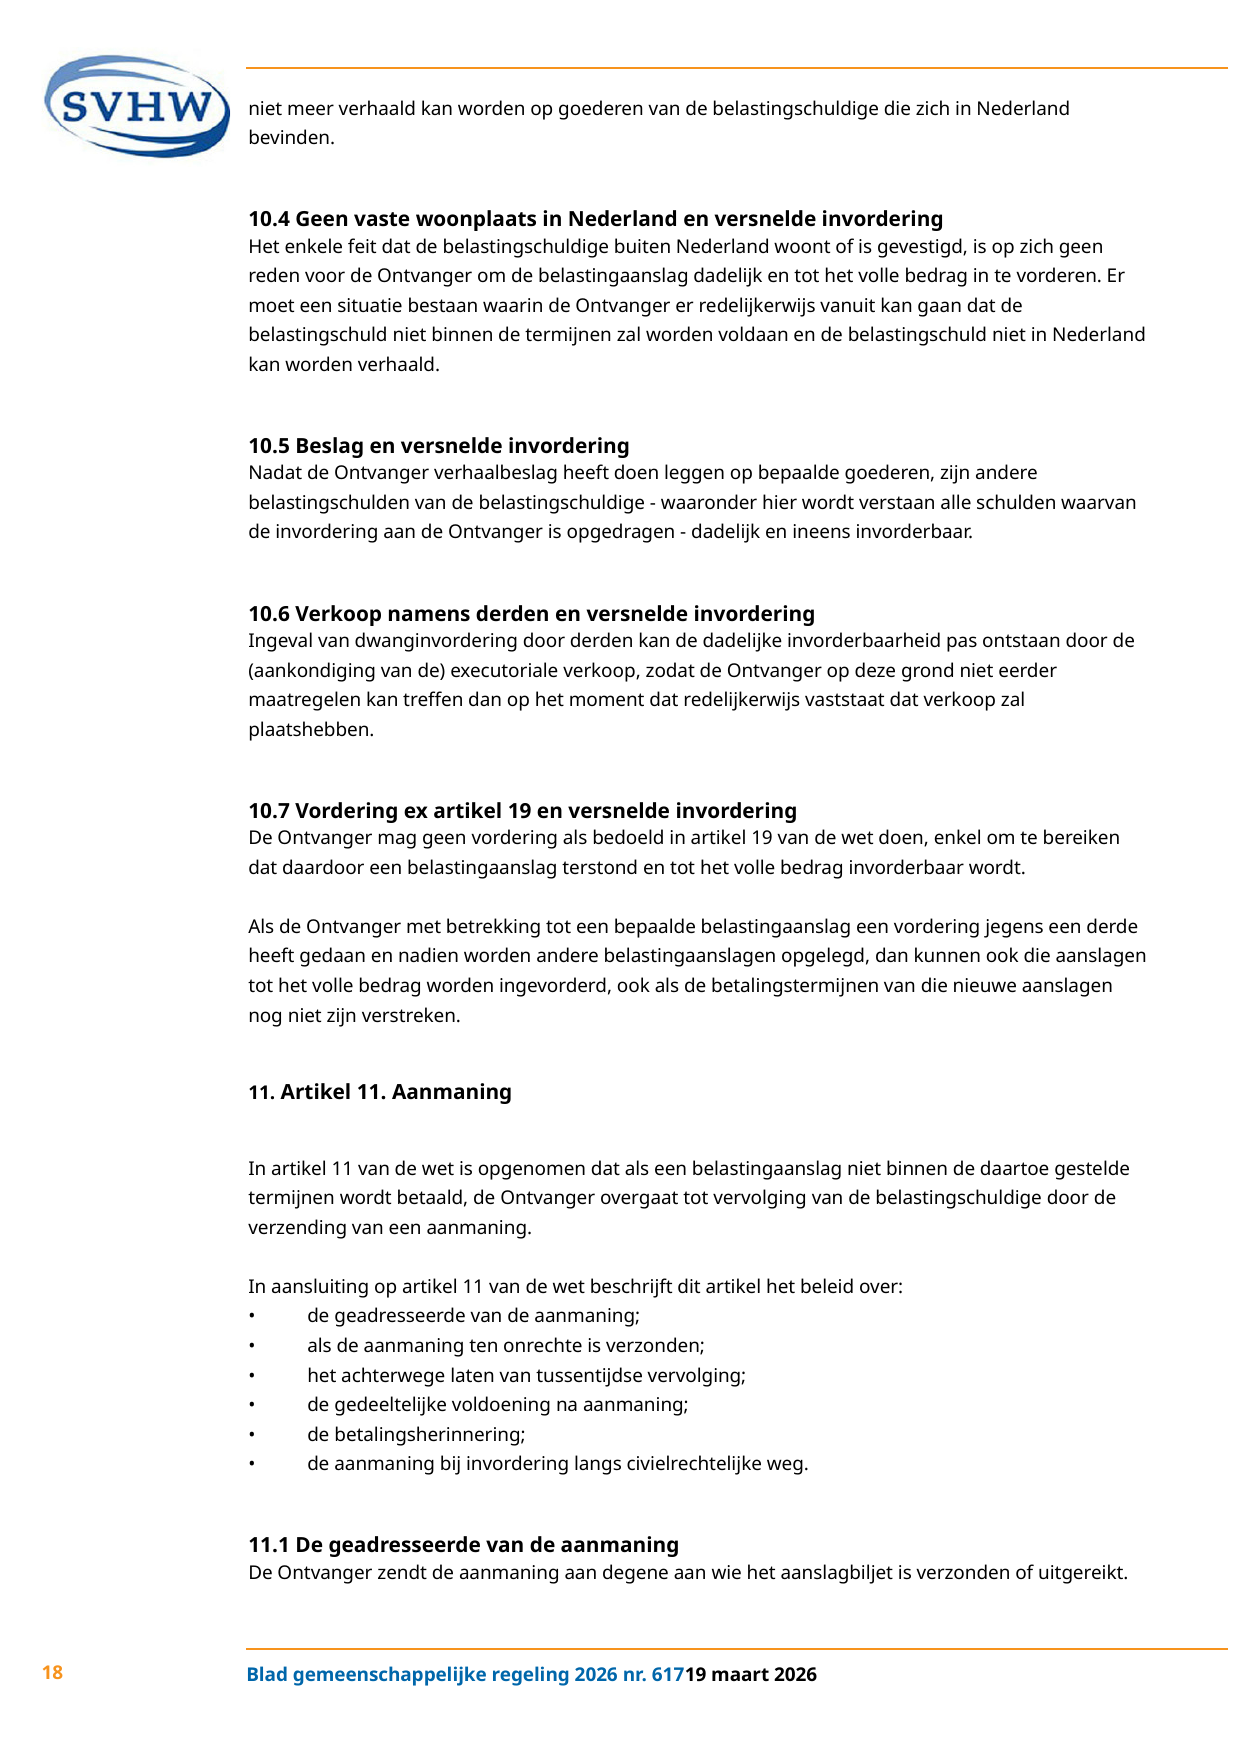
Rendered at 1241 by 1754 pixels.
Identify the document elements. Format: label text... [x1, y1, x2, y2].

list het achterwege laten van tussentijdse vervolging; [248, 1362, 1152, 1388]
text In aansluiting op artikel 11 van de wet beschrijft dit artikel het beleid over: [248, 1273, 1152, 1299]
text 10.4 Geen vaste woonplaats in Nederland en versnelde invordering [248, 204, 1152, 233]
text 10.5 Beslag en versnelde invordering [248, 431, 1152, 459]
list de gedeeltelijke voldoening na aanmaning; [248, 1391, 1152, 1417]
list de geadresseerde van de aanmaning; [248, 1303, 1152, 1328]
text De Ontvanger zendt de aanmaning aan degene aan wie het aanslagbiljet is verzonden of uitgereikt. [248, 1559, 1152, 1585]
text 10.6 Verkoop namens derden en versnelde invordering [248, 599, 1152, 627]
text 11. Artikel 11. Aanmaning [248, 1077, 1152, 1106]
text 10.7 Vordering ex artikel 19 en versnelde invordering [248, 796, 1152, 824]
list als de aanmaning ten onrechte is verzonden; [248, 1332, 1152, 1358]
text Ingeval van dwanginvordering door derden kan de dadelijke invorderbaarheid pas ontstaan door de (aankondiging van de) executoriale verkoop, zodat de Ontvanger op deze grond niet eerder maatregelen kan treffen dan op het moment dat redelijkerwijs vaststaat dat verkoop zal plaatshebben. [248, 627, 1152, 742]
text De Ontvanger mag geen vordering als bedoeld in artikel 19 van de wet doen, enkel om te bereiken dat daardoor een belastingaanslag terstond en tot het volle bedrag invorderbaar wordt. [248, 824, 1152, 880]
text In artikel 11 van de wet is opgenomen dat als een belastingaanslag niet binnen de daartoe gestelde termijnen wordt betaald, de Ontvanger overgaat tot vervolging van de belastingschuldige door de verzending van een aanmaning. [248, 1155, 1152, 1240]
text niet meer verhaald kan worden op goederen van de belastingschuldige die zich in Nederland bevinden. [248, 95, 1152, 150]
text Als de Ontvanger met betrekking tot een bepaalde belastingaanslag een vordering jegens een derde heeft gedaan en nadien worden andere belastingaanslagen opgelegd, dan kunnen ook die aanslagen tot het volle bedrag worden ingevorderd, ook als de betalingstermijnen van die nieuwe aanslagen nog niet zijn verstreken. [248, 913, 1152, 1028]
list de betalingsherinnering; [248, 1421, 1152, 1447]
list de aanmaning bij invordering langs civielrechtelijke weg. [248, 1451, 1152, 1476]
text Nadat de Ontvanger verhaalbeslag heeft doen leggen op bepaalde goederen, zijn andere belastingschulden van de belastingschuldige - waaronder hier wordt verstaan alle schulden waarvan de invordering aan de Ontvanger is opgedragen - dadelijk en ineens invorderbaar. [248, 459, 1152, 544]
picture [41, 47, 231, 172]
text Het enkele feit dat de belastingschuldige buiten Nederland woont of is gevestigd, is op zich geen reden voor de Ontvanger om de belastingaanslag dadelijk en tot het volle bedrag in te vorderen. Er moet een situatie bestaan waarin de Ontvanger er redelijkerwijs vanuit kan gaan dat de belastingschuld niet binnen de termijnen zal worden voldaan en de belastingschuld niet in Nederland kan worden verhaald. [248, 233, 1152, 377]
text 11.1 De geadresseerde van de aanmaning [248, 1531, 1152, 1559]
